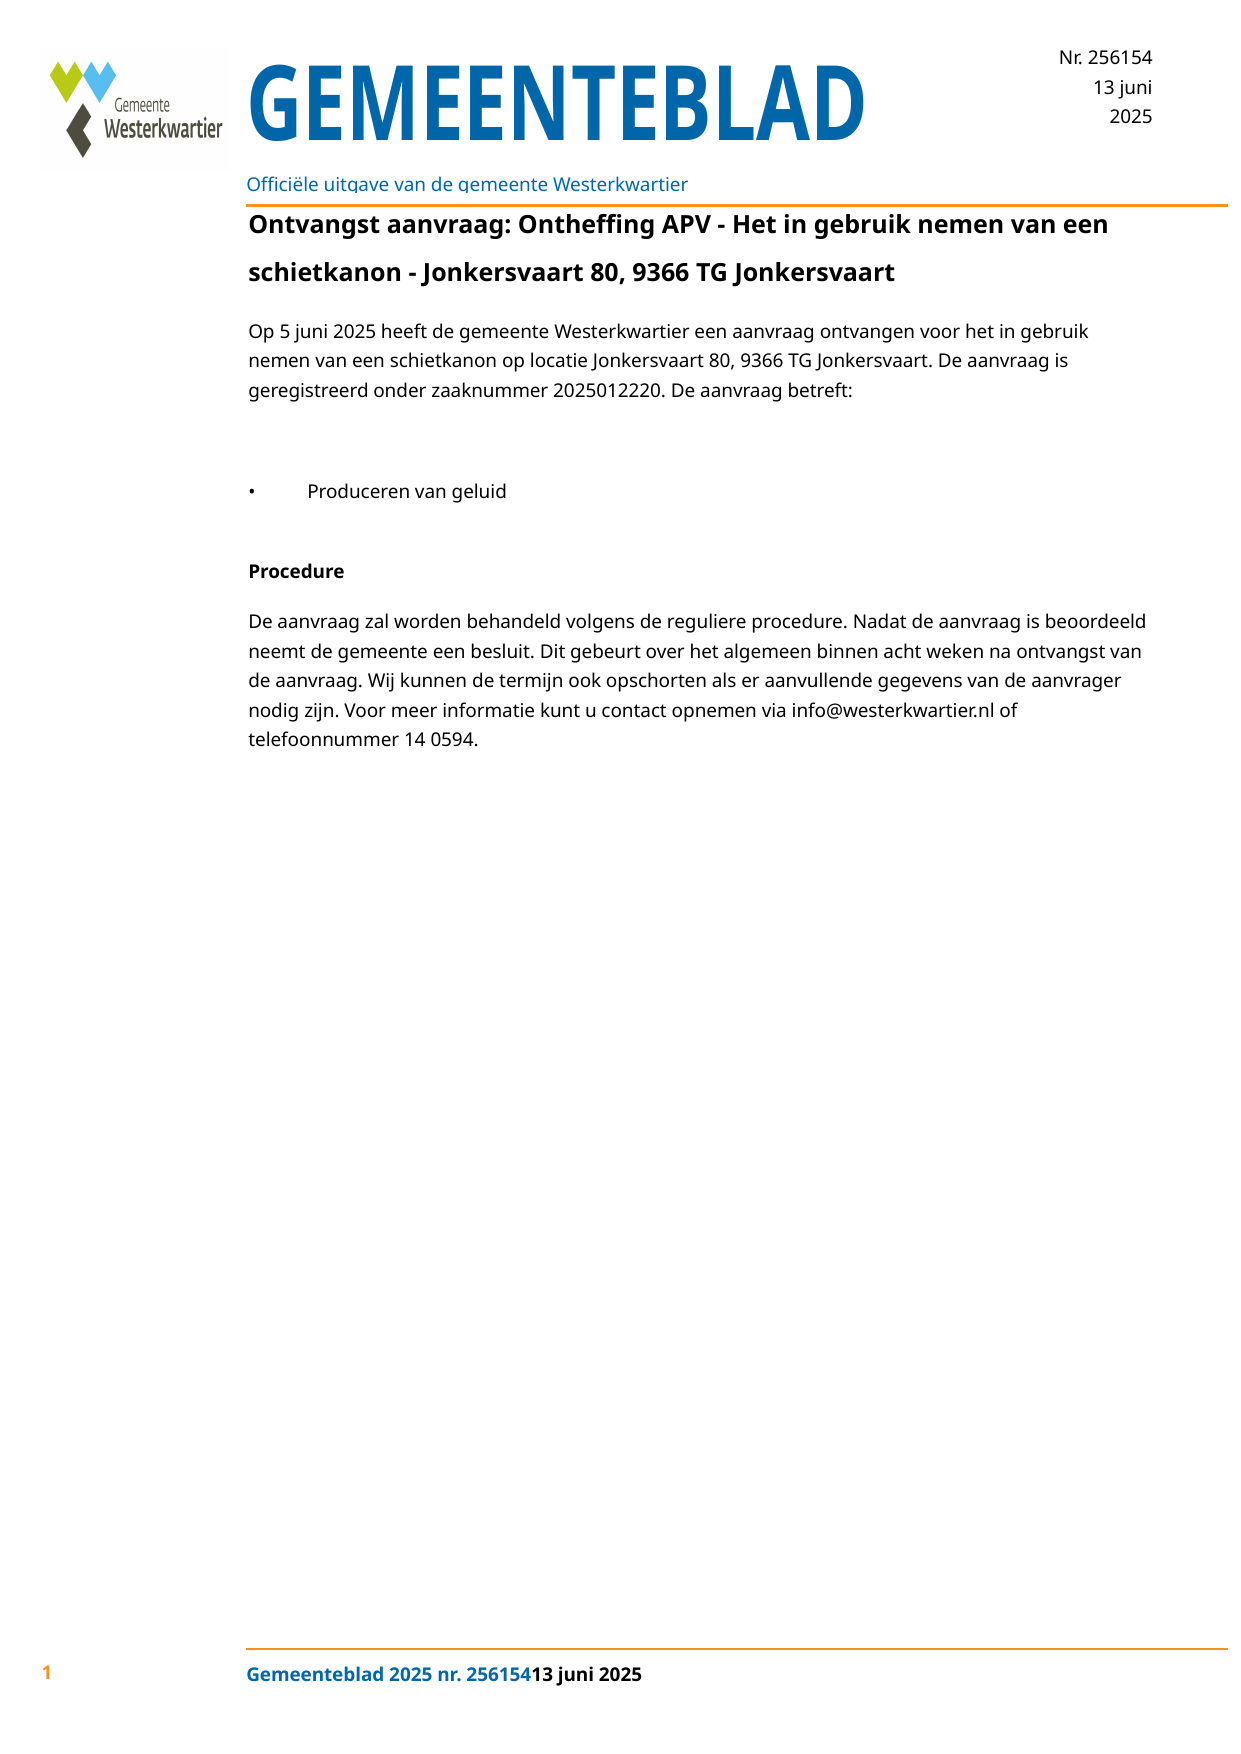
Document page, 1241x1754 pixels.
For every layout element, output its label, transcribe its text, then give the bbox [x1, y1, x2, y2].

text Op 5 juni 2025 heeft de gemeente Westerkwartier een aanvraag ontvangen voor het in gebruik nemen van een schietkanon op locatie Jonkersvaart 80, 9366 TG Jonkersvaart. De aanvraag is geregistreerd onder zaaknummer 2025012220. De aanvraag betreft: [248, 318, 1152, 403]
text Ontvangst aanvraag: Ontheffing APV - Het in gebruik nemen van een schietkanon - Jonkersvaart 80, 9366 TG Jonkersvaart [248, 207, 1152, 288]
text Procedure [248, 558, 1152, 584]
text De aanvraag zal worden behandeld volgens de reguliere procedure. Nadat de aanvraag is beoordeeld neemt de gemeente een besluit. Dit gebeurt over het algemeen binnen acht weken na ontvangst van de aanvraag. Wij kunnen de termijn ook opschorten als er aanvullende gegevens van de aanvrager nodig zijn. Voor meer informatie kunt u contact opnemen via info@westerkwartier.nl of telefoonnummer 14 0594. [248, 608, 1152, 752]
list Produceren van geluid [248, 478, 1152, 504]
picture [41, 47, 231, 172]
